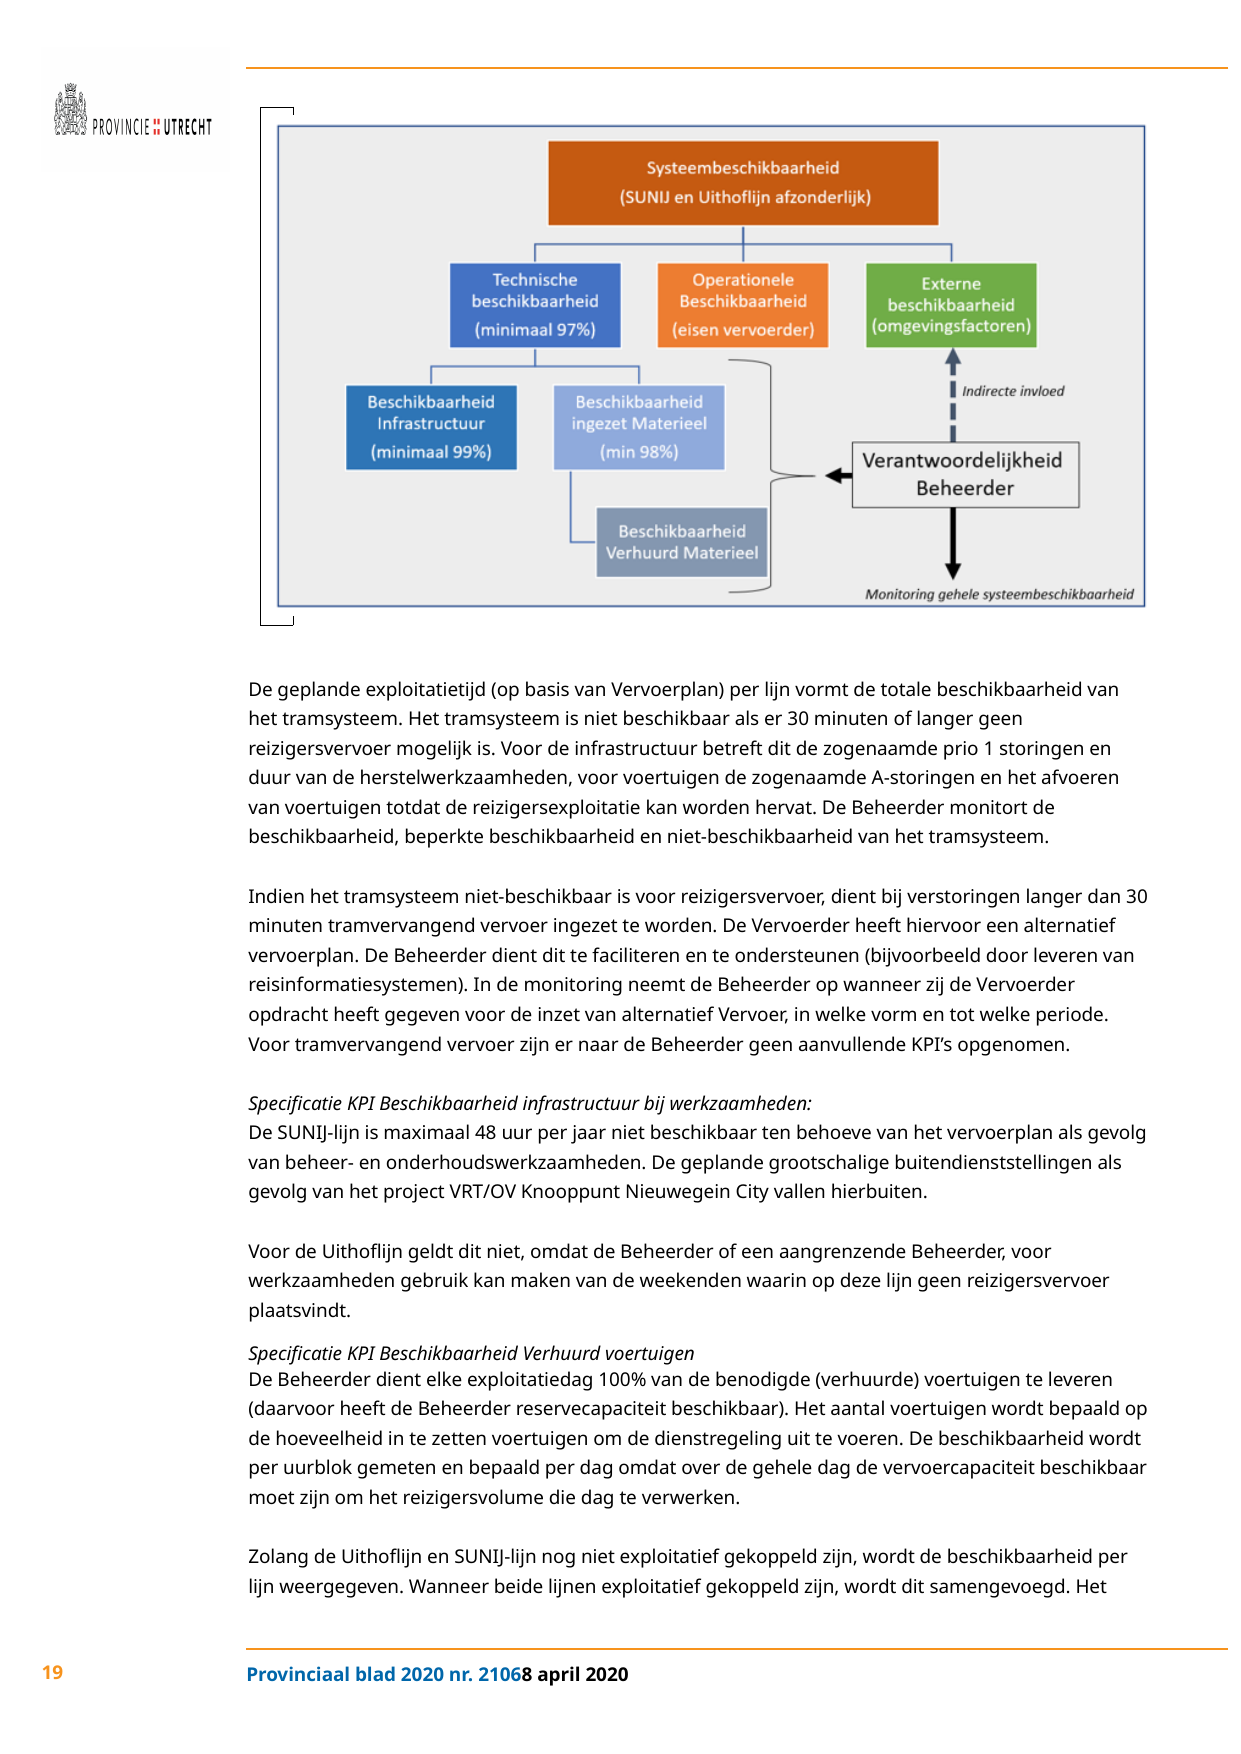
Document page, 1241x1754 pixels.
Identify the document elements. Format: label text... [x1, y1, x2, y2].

text De SUNIJ-lijn is maximaal 48 uur per jaar niet beschikbaar ten behoeve van het vervoerplan als gevolg van beheer- en onderhoudswerkzaamheden. De geplande grootschalige buitendienststellingen als gevolg van het project VRT/OV Knooppunt Nieuwegein City vallen hierbuiten. [248, 1119, 1152, 1204]
text Zolang de Uithoflijn en SUNIJ-lijn nog niet exploitatief gekoppeld zijn, wordt de beschikbaarheid per lijn weergegeven. Wanneer beide lijnen exploitatief gekoppeld zijn, wordt dit samengevoegd. Het [248, 1543, 1152, 1599]
text Voor de Uithoflijn geldt dit niet, omdat de Beheerder of een aangrenzende Beheerder, voor werkzaamheden gebruik kan maken van de weekenden waarin op deze lijn geen reizigersvervoer plaatsvindt. [248, 1238, 1152, 1323]
text De geplande exploitatietijd (op basis van Vervoerplan) per lijn vormt de totale beschikbaarheid van het tramsysteem. Het tramsysteem is niet beschikbaar als er 30 minuten of langer geen reizigersvervoer mogelijk is. Voor de infrastructuur betreft dit de zogenaamde prio 1 storingen en duur van de herstelwerkzaamheden, voor voertuigen de zogenaamde A-storingen en het afvoeren van voertuigen totdat de reizigersexploitatie kan worden hervat. De Beheerder monitort de beschikbaarheid, beperkte beschikbaarheid en niet-beschikbaarheid van het tramsysteem. [248, 676, 1152, 849]
text Specificatie KPI Beschikbaarheid Verhuurd voertuigen [248, 1340, 1152, 1366]
picture [41, 47, 231, 172]
text Specificatie KPI Beschikbaarheid infrastructuur bij werkzaamheden: [248, 1090, 1152, 1116]
text De Beheerder dient elke exploitatiedag 100% van de benodigde (verhuurde) voertuigen te leveren (daarvoor heeft de Beheerder reservecapaciteit beschikbaar). Het aantal voertuigen wordt bepaald op de hoeveelheid in te zetten voertuigen om de dienstregeling uit te voeren. De beschikbaarheid wordt per uurblok gemeten en bepaald per dag omdat over de gehele dag de vervoercapaciteit beschikbaar moet zijn om het reizigersvolume die dag te verwerken. [248, 1366, 1152, 1510]
text Indien het tramsysteem niet-beschikbaar is voor reizigersvervoer, dient bij verstoringen langer dan 30 minuten tramvervangend vervoer ingezet te worden. De Vervoerder heeft hiervoor een alternatief vervoerplan. De Beheerder dient dit te faciliteren en te ondersteunen (bijvoorbeeld door leveren van reisinformatiesystemen). In de monitoring neemt de Beheerder op wanneer zij de Vervoerder opdracht heeft gegeven voor de inzet van alternatief Vervoer, in welke vorm en tot welke periode. Voor tramvervangend vervoer zijn er naar de Beheerder geen aanvullende KPI’s opgenomen. [248, 883, 1152, 1056]
picture [268, 115, 1155, 616]
